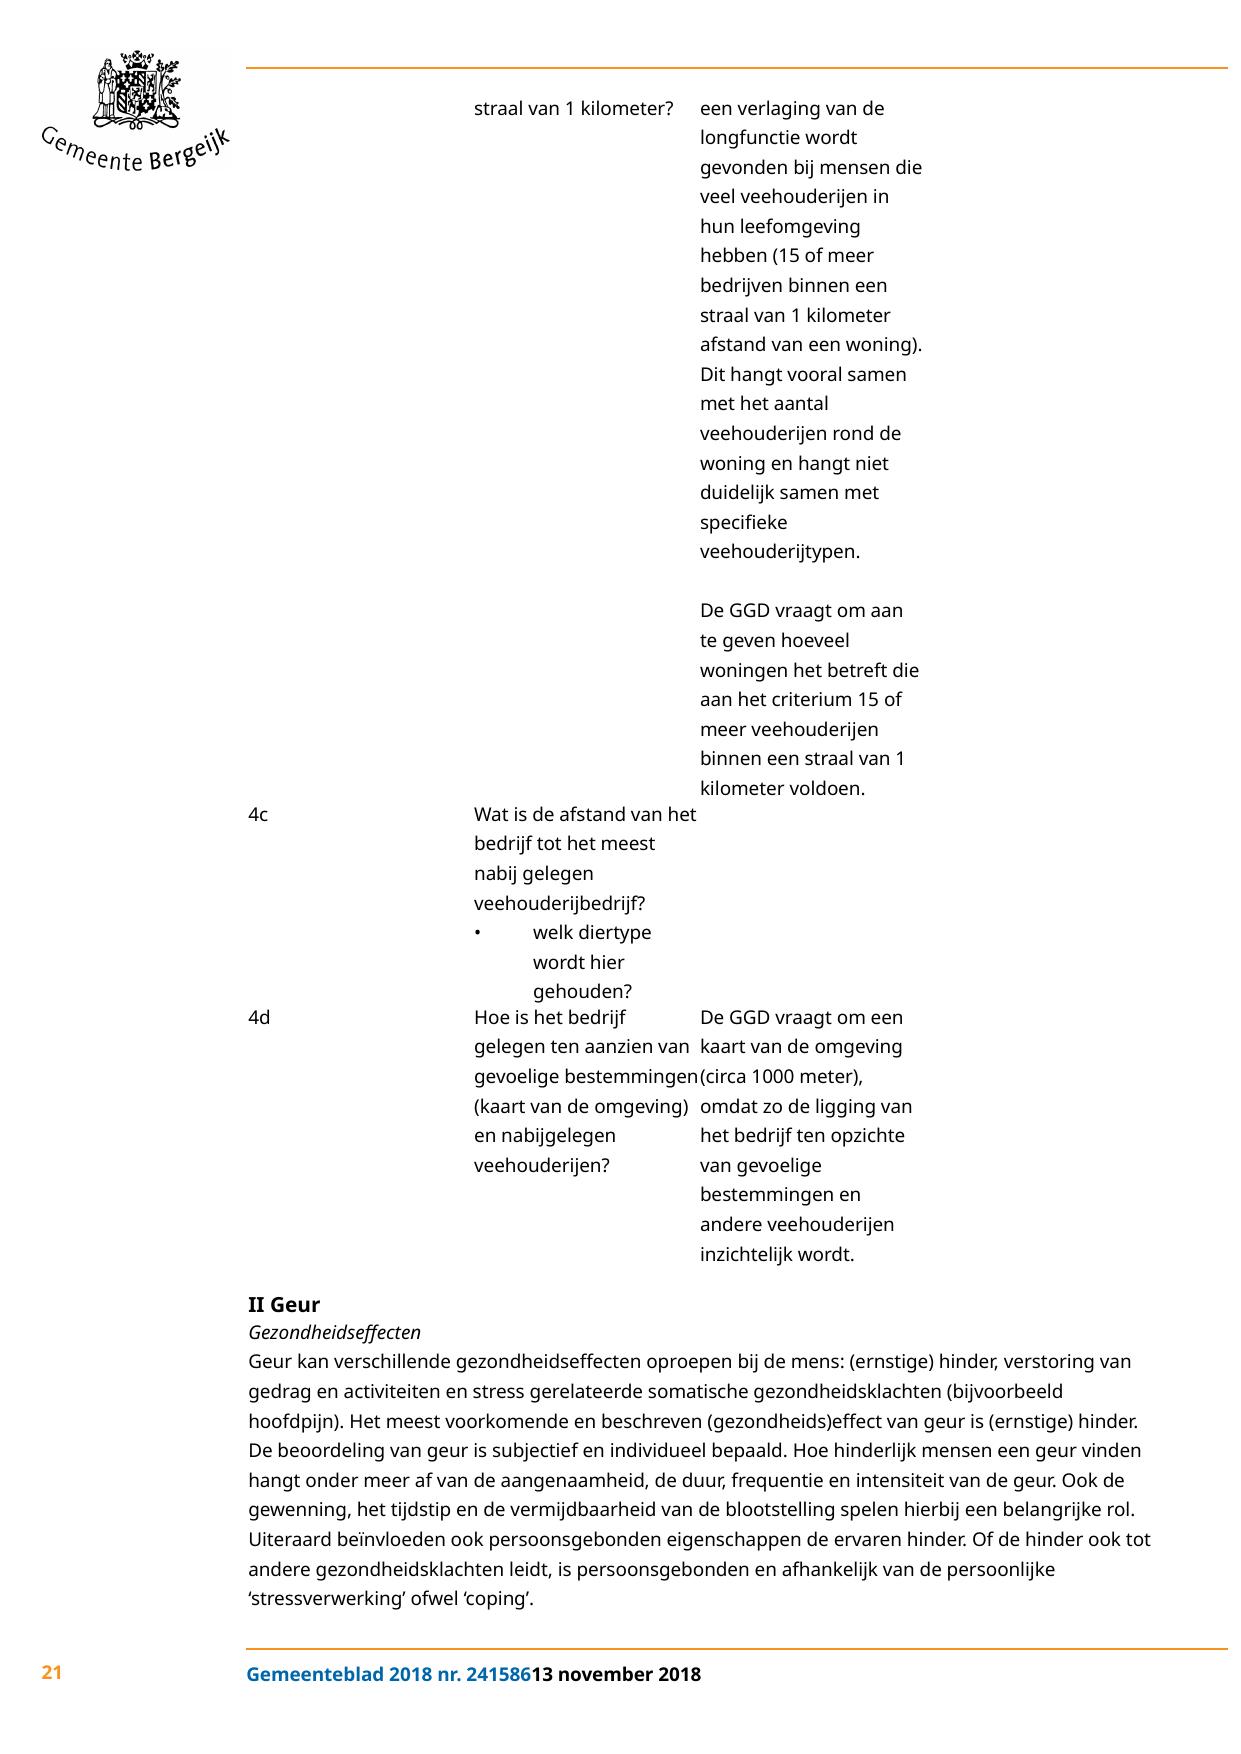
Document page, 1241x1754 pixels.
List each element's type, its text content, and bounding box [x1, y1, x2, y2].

table_cell straal van 1 kilometer? [474, 95, 700, 801]
table_cell Wat is de afstand van het bedrijf tot het meest nabij gelegen veehouderijbedrijf? welk diertype wordt hier gehouden? [474, 801, 700, 1004]
table_cell [248, 95, 474, 801]
text Gezondheidseffecten [248, 1319, 1152, 1345]
table_cell [926, 801, 1152, 1004]
table_cell 4d [248, 1004, 474, 1267]
table_cell [926, 1004, 1152, 1267]
table_cell 4c [248, 801, 474, 1004]
table_cell een verlaging van de longfunctie wordt gevonden bij mensen die veel veehouderijen in hun leefomgeving hebben (15 of meer bedrijven binnen een straal van 1 kilometer afstand van een woning). Dit hangt vooral samen met het aantal veehouderijen rond de woning en hangt niet duidelijk samen met specifieke veehouderijtypen. De GGD vraagt om aan te geven hoeveel woningen het betreft die aan het criterium 15 of meer veehouderijen binnen een straal van 1 kilometer voldoen. [700, 95, 926, 801]
text II Geur [248, 1291, 1152, 1319]
text Geur kan verschillende gezondheidseffecten oproepen bij de mens: (ernstige) hinder, verstoring van gedrag en activiteiten en stress gerelateerde somatische gezondheidsklachten (bijvoorbeeld hoofdpijn). Het meest voorkomende en beschreven (gezondheids)effect van geur is (ernstige) hinder. De beoordeling van geur is subjectief en individueel bepaald. Hoe hinderlijk mensen een geur vinden hangt onder meer af van de aangenaamheid, de duur, frequentie en intensiteit van de geur. Ook de gewenning, het tijdstip en de vermijdbaarheid van de blootstelling spelen hierbij een belangrijke rol. Uiteraard beïnvloeden ook persoonsgebonden eigenschappen de ervaren hinder. Of de hinder ook tot andere gezondheidsklachten leidt, is persoonsgebonden en afhankelijk van de persoonlijke ‘stressverwerking’ ofwel ‘coping’. [248, 1349, 1152, 1611]
table_cell [926, 95, 1152, 801]
picture [41, 47, 231, 172]
table_cell Hoe is het bedrijf gelegen ten aanzien van gevoelige bestemmingen (kaart van de omgeving) en nabijgelegen veehouderijen? [474, 1004, 700, 1267]
table_cell De GGD vraagt om een kaart van de omgeving (circa 1000 meter), omdat zo de ligging van het bedrijf ten opzichte van gevoelige bestemmingen en andere veehouderijen inzichtelijk wordt. [700, 1004, 926, 1267]
table_cell [700, 801, 926, 1004]
